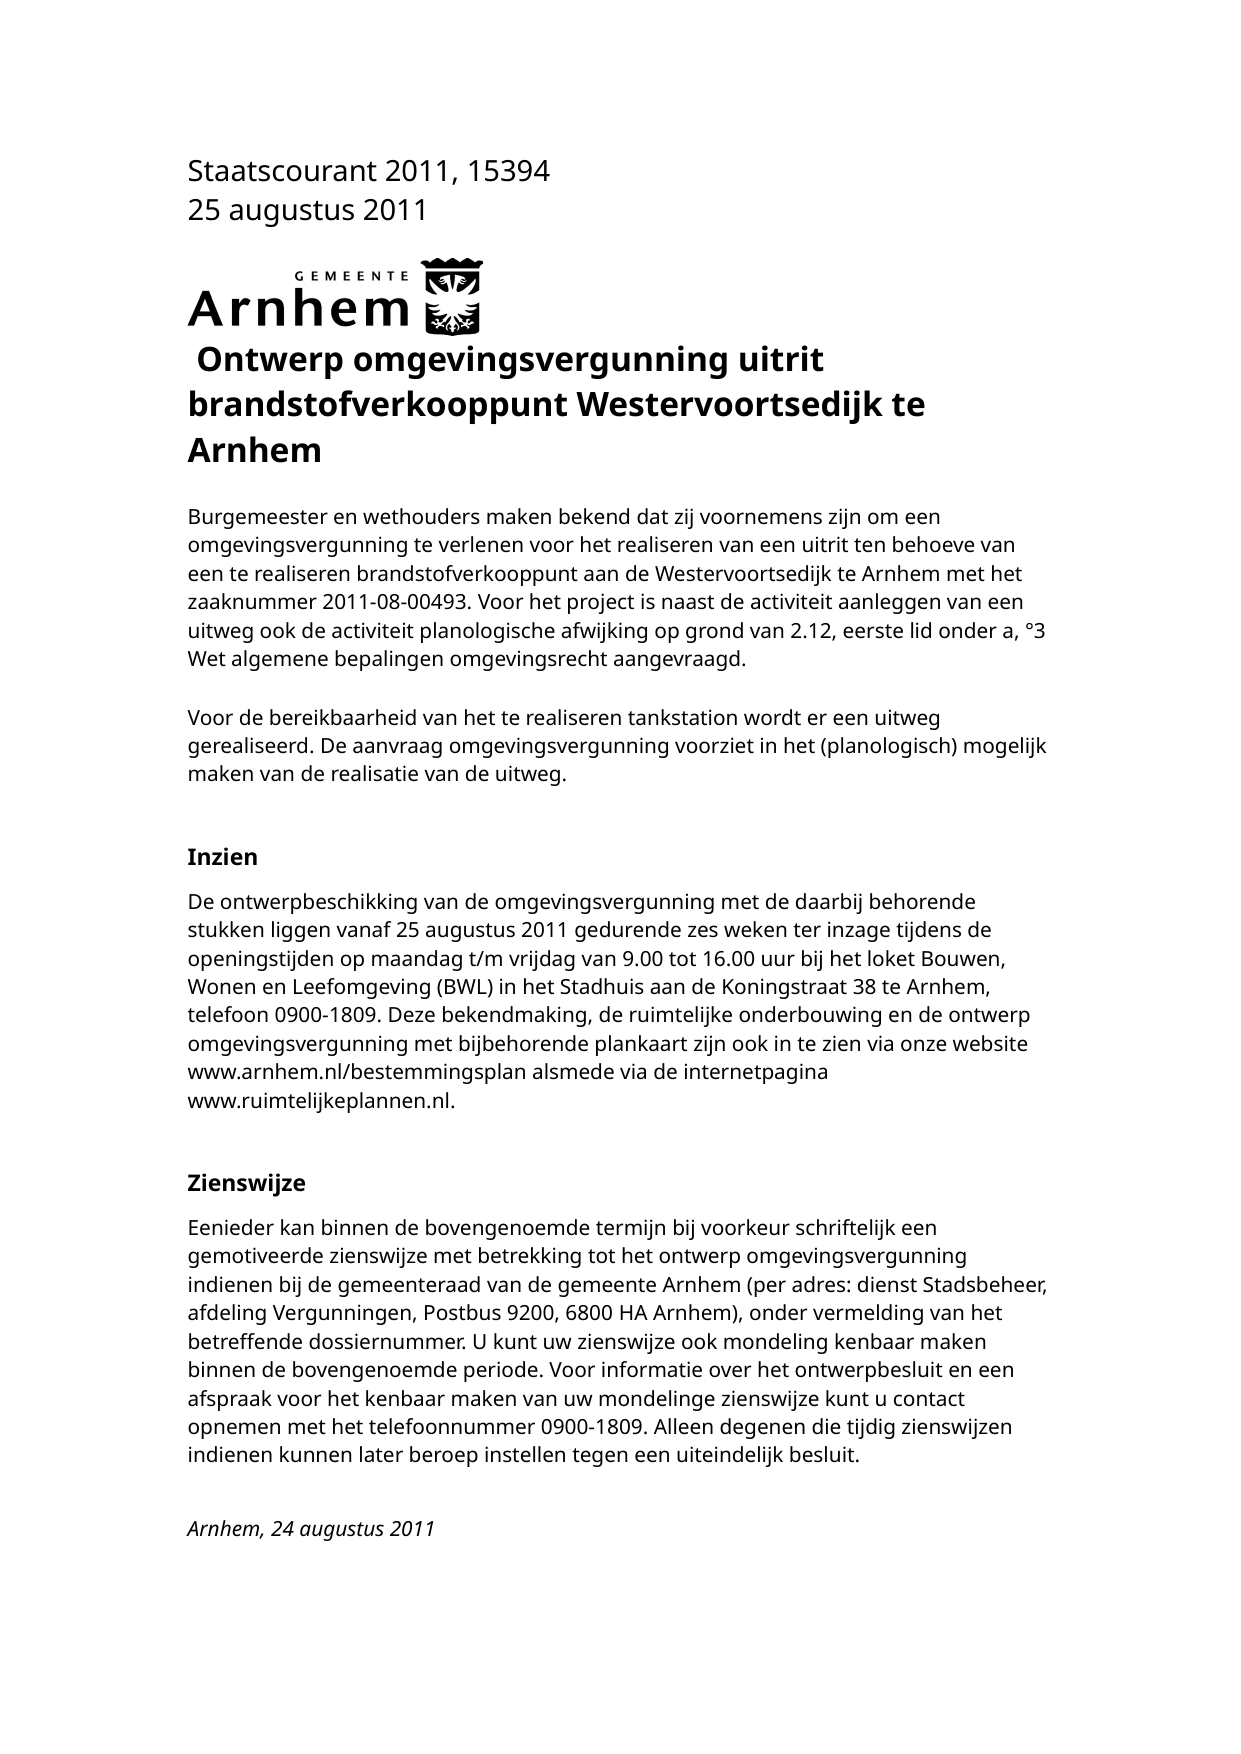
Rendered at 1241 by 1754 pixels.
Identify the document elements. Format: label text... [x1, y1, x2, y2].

picture [187, 258, 484, 336]
text 25 augustus 2011 [187, 190, 1053, 229]
text Burgemeester en wethouders maken bekend dat zij voornemens zijn om een omgevingsvergunning te verlenen voor het realiseren van een uitrit ten behoeve van een te realiseren brandstofverkooppunt aan de Westervoortsedijk te Arnhem met het zaaknummer 2011-08-00493. Voor het project is naast de activiteit aanleggen van een uitweg ook de activiteit planologische afwijking op grond van 2.12, eerste lid onder a, °3 Wet algemene bepalingen omgevingsrecht aangevraagd. [187, 502, 1053, 673]
subtitle Ontwerp omgevingsvergunning uitrit brandstofverkooppunt Westervoortsedijk te Arnhem [187, 271, 1053, 472]
subtitle Inzien [187, 841, 1053, 872]
subtitle Zienswijze [187, 1167, 1053, 1198]
text Staatscourant 2011, 15394 [187, 150, 1053, 190]
text Eenieder kan binnen de bovengenoemde termijn bij voorkeur schriftelijk een gemotiveerde zienswijze met betrekking tot het ontwerp omgevingsvergunning indienen bij de gemeenteraad van de gemeente Arnhem (per adres: dienst Stadsbeheer, afdeling Vergunningen, Postbus 9200, 6800 HA Arnhem), onder vermelding van het betreffende dossiernummer. U kunt uw zienswijze ook mondeling kenbaar maken binnen de bovengenoemde periode. Voor informatie over het ontwerpbesluit en een afspraak voor het kenbaar maken van uw mondelinge zienswijze kunt u contact opnemen met het telefoonnummer 0900-1809. Alleen degenen die tijdig zienswijzen indienen kunnen later beroep instellen tegen een uiteindelijk besluit. [187, 1213, 1053, 1469]
text Arnhem, 24 augustus 2011 [187, 1514, 1053, 1542]
text De ontwerpbeschikking van de omgevingsvergunning met de daarbij behorende stukken liggen vanaf 25 augustus 2011 gedurende zes weken ter inzage tijdens de openingstijden op maandag t/m vrijdag van 9.00 tot 16.00 uur bij het loket Bouwen, Wonen en Leefomgeving (BWL) in het Stadhuis aan de Koningstraat 38 te Arnhem, telefoon 0900-1809. Deze bekendmaking, de ruimtelijke onderbouwing en de ontwerp omgevingsvergunning met bijbehorende plankaart zijn ook in te zien via onze website www.arnhem.nl/bestemmingsplan alsmede via de internetpagina www.ruimtelijkeplannen.nl. [187, 887, 1053, 1114]
text Voor de bereikbaarheid van het te realiseren tankstation wordt er een uitweg gerealiseerd. De aanvraag omgevingsvergunning voorziet in het (planologisch) mogelijk maken van de realisatie van de uitweg. [187, 703, 1053, 788]
